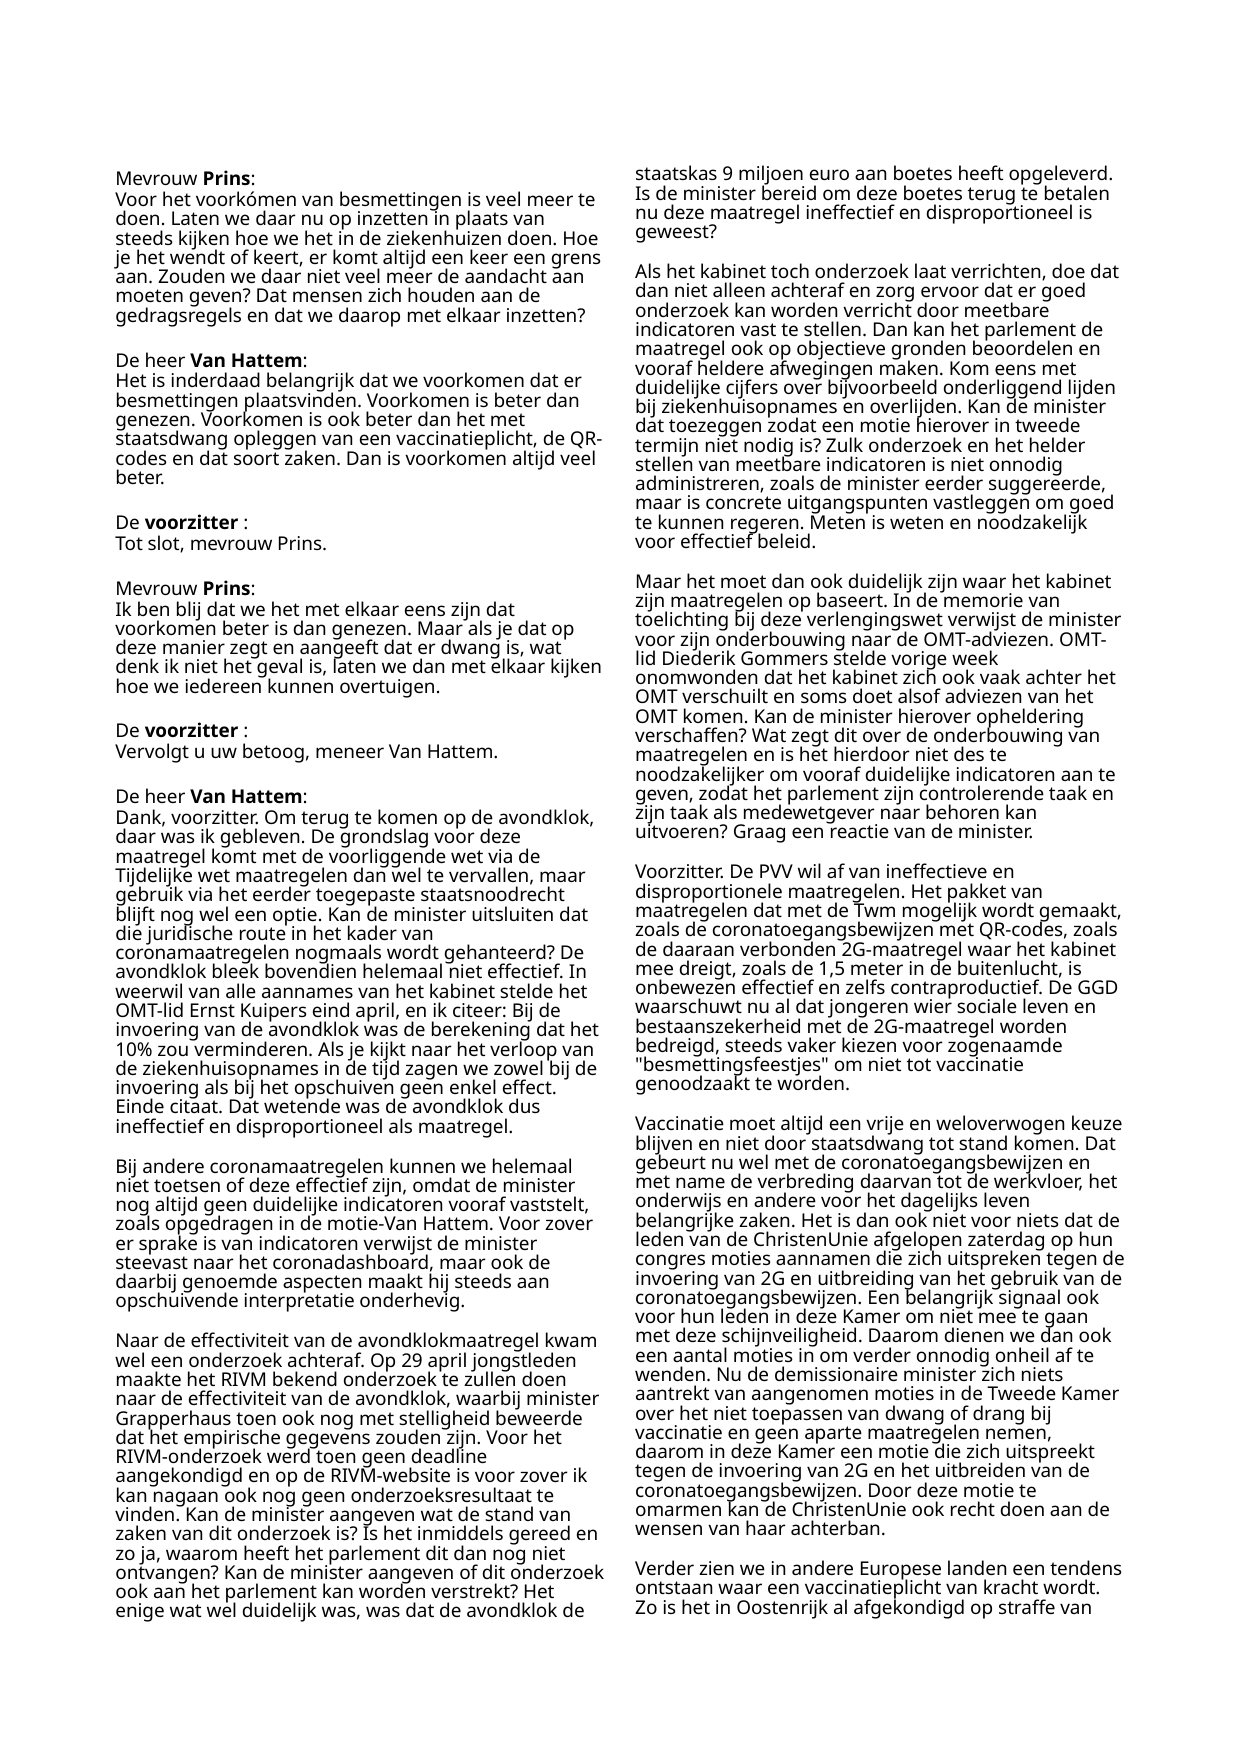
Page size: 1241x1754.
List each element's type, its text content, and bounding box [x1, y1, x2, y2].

text Mevrouw Prins: [115, 165, 605, 191]
text Als het kabinet toch onderzoek laat verrichten, doe dat dan niet alleen achteraf en zorg ervoor dat er goed onderzoek kan worden verricht door meetbare indicatoren vast te stellen. Dan kan het parlement de maatregel ook op objectieve gronden beoordelen en vooraf heldere afwegingen maken. Kom eens met duidelijke cijfers over bijvoorbeeld onderliggend lijden bij ziekenhuisopnames en overlijden. Kan de minister dat toezeggen zodat een motie hierover in tweede termijn niet nodig is? Zulk onderzoek en het helder stellen van meetbare indicatoren is niet onnodig administreren, zoals de minister eerder suggereerde, maar is concrete uitgangspunten vastleggen om goed te kunnen regeren. Meten is weten en noodzakelijk voor effectief beleid. [635, 263, 1125, 552]
text Verder zien we in andere Europese landen een tendens ontstaan waar een vaccinatieplicht van kracht wordt. Zo is het in Oostenrijk al afgekondigd op straffe van [635, 1560, 1125, 1618]
text De heer Van Hattem: [115, 347, 605, 372]
text Het is inderdaad belangrijk dat we voorkomen dat er besmettingen plaatsvinden. Voorkomen is beter dan genezen. Voorkomen is ook beter dan het met staatsdwang opleggen van een vaccinatieplicht, de QR-codes en dat soort zaken. Dan is voorkomen altijd veel beter. [115, 372, 605, 488]
text Bij andere coronamaatregelen kunnen we helemaal niet toetsen of deze effectief zijn, omdat de minister nog altijd geen duidelijke indicatoren vooraf vaststelt, zoals opgedragen in de motie-Van Hattem. Voor zover er sprake is van indicatoren verwijst de minister steevast naar het coronadashboard, maar ook de daarbij genoemde aspecten maakt hij steeds aan opschuivende interpretatie onderhevig. [115, 1158, 605, 1312]
text Maar het moet dan ook duidelijk zijn waar het kabinet zijn maatregelen op baseert. In de memorie van toelichting bij deze verlengingswet verwijst de minister voor zijn onderbouwing naar de OMT-adviezen. OMT-lid Diederik Gommers stelde vorige week onomwonden dat het kabinet zich ook vaak achter het OMT verschuilt en soms doet alsof adviezen van het OMT komen. Kan de minister hierover opheldering verschaffen? Wat zegt dit over de onderbouwing van maatregelen en is het hierdoor niet des te noodzakelijker om vooraf duidelijke indicatoren aan te geven, zodat het parlement zijn controlerende taak en zijn taak als medewetgever naar behoren kan uitvoeren? Graag een reactie van de minister. [635, 573, 1125, 843]
text staatskas 9 miljoen euro aan boetes heeft opgeleverd. Is de minister bereid om deze boetes terug te betalen nu deze maatregel ineffectief en disproportioneel is geweest? [635, 165, 1125, 242]
text Ik ben blij dat we het met elkaar eens zijn dat voorkomen beter is dan genezen. Maar als je dat op deze manier zegt en aangeeft dat er dwang is, wat denk ik niet het geval is, laten we dan met elkaar kijken hoe we iedereen kunnen overtuigen. [115, 601, 605, 697]
text De voorzitter : [115, 718, 605, 743]
text De heer Van Hattem: [115, 783, 605, 809]
text Vervolgt u uw betoog, meneer Van Hattem. [115, 743, 605, 763]
text Dank, voorzitter. Om terug te komen op de avondklok, daar was ik gebleven. De grondslag voor deze maatregel komt met de voorliggende wet via de Tijdelijke wet maatregelen dan wel te vervallen, maar gebruik via het eerder toegepaste staatsnoodrecht blijft nog wel een optie. Kan de minister uitsluiten dat die juridische route in het kader van coronamaatregelen nogmaals wordt gehanteerd? De avondklok bleek bovendien helemaal niet effectief. In weerwil van alle aannames van het kabinet stelde het OMT-lid Ernst Kuipers eind april, en ik citeer: Bij de invoering van de avondklok was de berekening dat het 10% zou verminderen. Als je kijkt naar het verloop van de ziekenhuisopnames in de tijd zagen we zowel bij de invoering als bij het opschuiven geen enkel effect. Einde citaat. Dat wetende was de avondklok dus ineffectief en disproportioneel als maatregel. [115, 809, 605, 1137]
text Mevrouw Prins: [115, 575, 605, 601]
text Naar de effectiviteit van de avondklokmaatregel kwam wel een onderzoek achteraf. Op 29 april jongstleden maakte het RIVM bekend onderzoek te zullen doen naar de effectiviteit van de avondklok, waarbij minister Grapperhaus toen ook nog met stelligheid beweerde dat het empirische gegevens zouden zijn. Voor het RIVM-onderzoek werd toen geen deadline aangekondigd en op de RIVM-website is voor zover ik kan nagaan ook nog geen onderzoeksresultaat te vinden. Kan de minister aangeven wat de stand van zaken van dit onderzoek is? Is het inmiddels gereed en zo ja, waarom heeft het parlement dit dan nog niet ontvangen? Kan de minister aangeven of dit onderzoek ook aan het parlement kan worden verstrekt? Het enige wat wel duidelijk was, was dat de avondklok de [115, 1332, 605, 1622]
text Voorzitter. De PVV wil af van ineffectieve en disproportionele maatregelen. Het pakket van maatregelen dat met de Twm mogelijk wordt gemaakt, zoals de coronatoegangsbewijzen met QR-codes, zoals de daaraan verbonden 2G-maatregel waar het kabinet mee dreigt, zoals de 1,5 meter in de buitenlucht, is onbewezen effectief en zelfs contraproductief. De GGD waarschuwt nu al dat jongeren wier sociale leven en bestaanszekerheid met de 2G-maatregel worden bedreigd, steeds vaker kiezen voor zogenaamde "besmettingsfeestjes" om niet tot vaccinatie genoodzaakt te worden. [635, 863, 1125, 1095]
text Tot slot, mevrouw Prins. [115, 535, 605, 554]
text Voor het voorkómen van besmettingen is veel meer te doen. Laten we daar nu op inzetten in plaats van steeds kijken hoe we het in de ziekenhuizen doen. Hoe je het wendt of keert, er komt altijd een keer een grens aan. Zouden we daar niet veel meer de aandacht aan moeten geven? Dat mensen zich houden aan de gedragsregels en dat we daarop met elkaar inzetten? [115, 191, 605, 326]
text Vaccinatie moet altijd een vrije en weloverwogen keuze blijven en niet door staatsdwang tot stand komen. Dat gebeurt nu wel met de coronatoegangsbewijzen en met name de verbreding daarvan tot de werkvloer, het onderwijs en andere voor het dagelijks leven belangrijke zaken. Het is dan ook niet voor niets dat de leden van de ChristenUnie afgelopen zaterdag op hun congres moties aannamen die zich uitspreken tegen de invoering van 2G en uitbreiding van het gebruik van de coronatoegangsbewijzen. Een belangrijk signaal ook voor hun leden in deze Kamer om niet mee te gaan met deze schijnveiligheid. Daarom dienen we dan ook een aantal moties in om verder onnodig onheil af te wenden. Nu de demissionaire minister zich niets aantrekt van aangenomen moties in de Tweede Kamer over het niet toepassen van dwang of drang bij vaccinatie en geen aparte maatregelen nemen, daarom in deze Kamer een motie die zich uitspreekt tegen de invoering van 2G en het uitbreiden van de coronatoegangsbewijzen. Door deze motie te omarmen kan de ChristenUnie ook recht doen aan de wensen van haar achterban. [635, 1115, 1125, 1539]
text De voorzitter : [115, 509, 605, 535]
